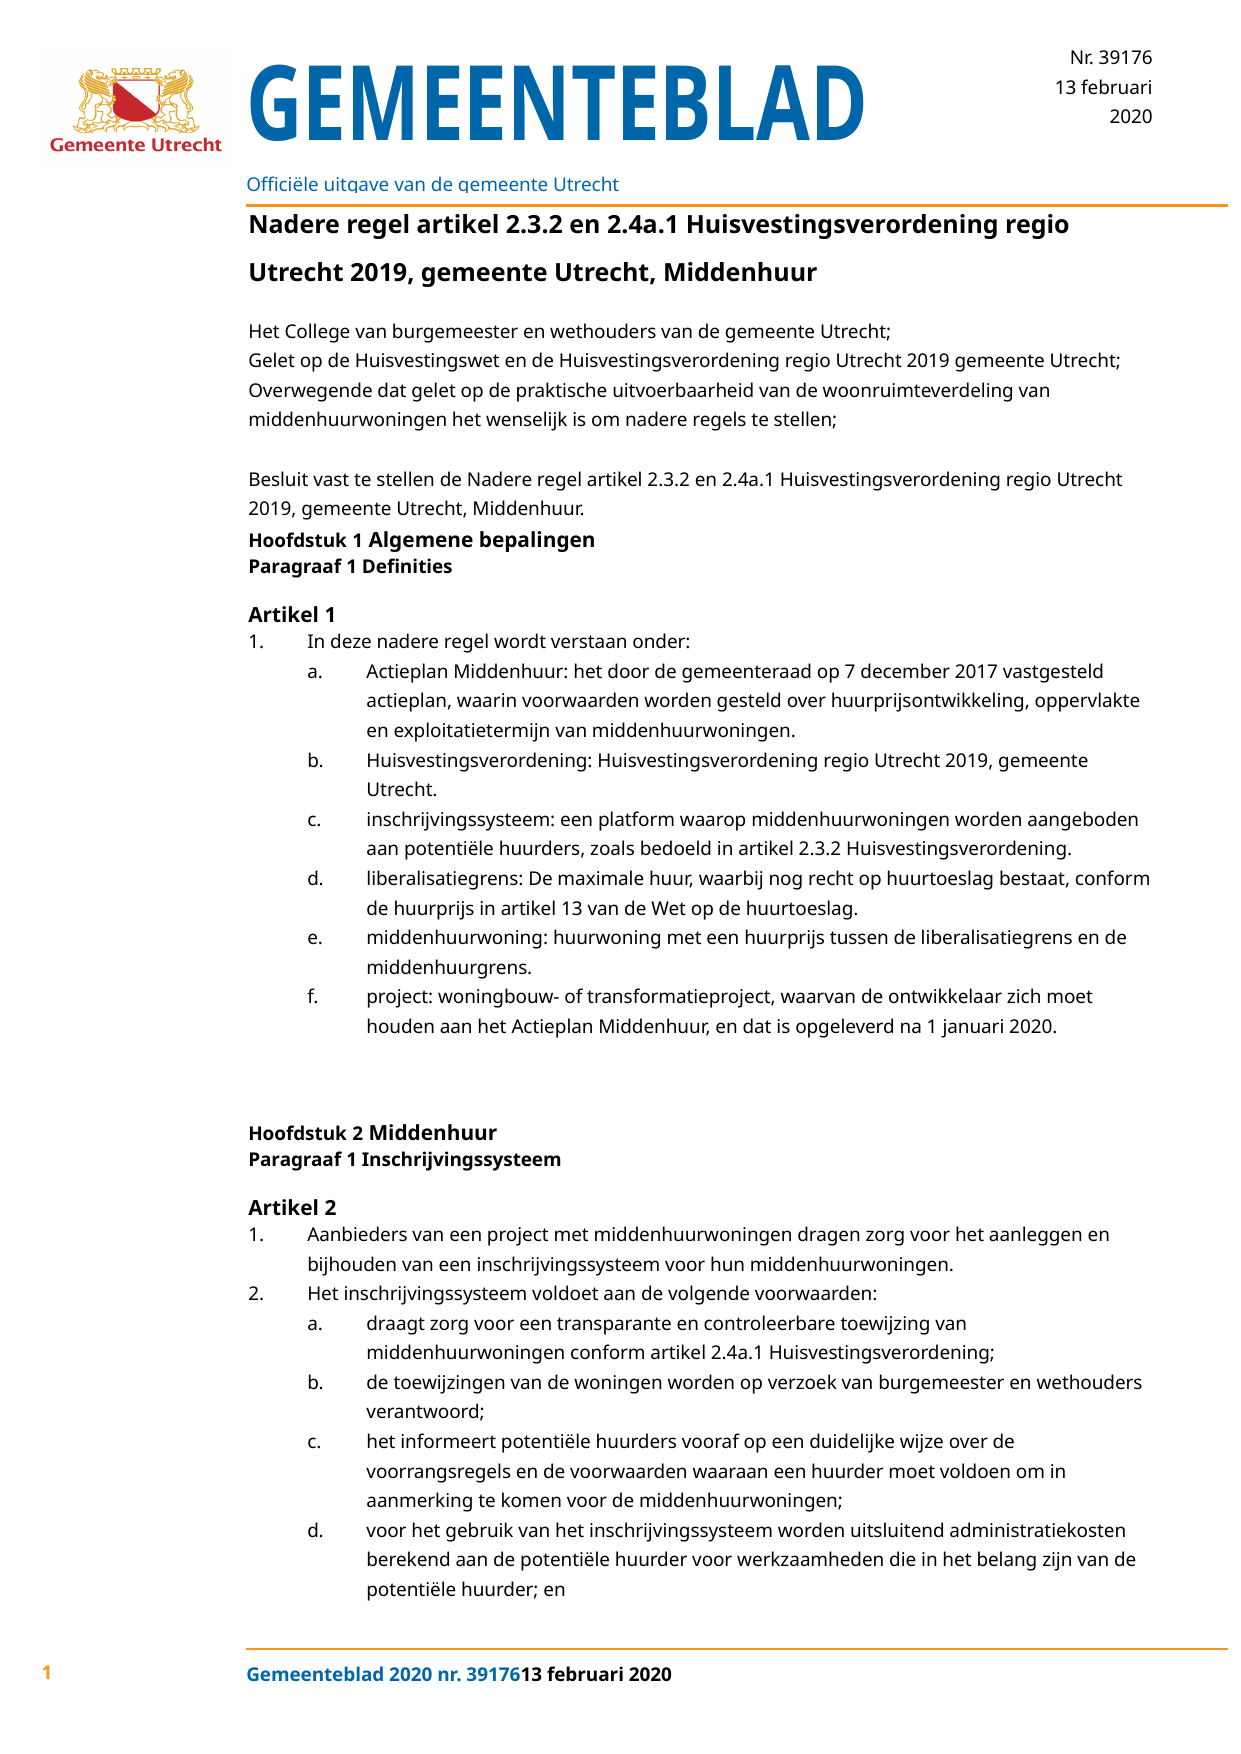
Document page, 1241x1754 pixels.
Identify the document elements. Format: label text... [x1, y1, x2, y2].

list de toewijzingen van de woningen worden op verzoek van burgemeester en wethouders verantwoord; [307, 1369, 1152, 1424]
list liberalisatiegrens: De maximale huur, waarbij nog recht op huurtoeslag bestaat, conform de huurprijs in artikel 13 van de Wet op de huurtoeslag. [307, 865, 1152, 920]
text Overwegende dat gelet op de praktische uitvoerbaarheid van de woonruimteverdeling van middenhuurwoningen het wenselijk is om nadere regels te stellen; [248, 377, 1152, 432]
list draagt zorg voor een transparante en controleerbare toewijzing van middenhuurwoningen conform artikel 2.4a.1 Huisvestingsverordening; [307, 1310, 1152, 1365]
text Het College van burgemeester en wethouders van de gemeente Utrecht; [248, 318, 1152, 344]
list Actieplan Middenhuur: het door de gemeenteraad op 7 december 2017 vastgesteld actieplan, waarin voorwaarden worden gesteld over huurprijsontwikkeling, oppervlakte en exploitatietermijn van middenhuurwoningen. [307, 658, 1152, 743]
list Het inschrijvingssysteem voldoet aan de volgende voorwaarden: [248, 1280, 1152, 1306]
list In deze nadere regel wordt verstaan onder: [248, 628, 1152, 654]
text Gelet op de Huisvestingswet en de Huisvestingsverordening regio Utrecht 2019 gemeente Utrecht; [248, 347, 1152, 373]
list Huisvestingsverordening: Huisvestingsverordening regio Utrecht 2019, gemeente Utrecht. [307, 747, 1152, 802]
text Hoofdstuk 2 Middenhuur [248, 1118, 1152, 1146]
list inschrijvingssysteem: een platform waarop middenhuurwoningen worden aangeboden aan potentiële huurders, zoals bedoeld in artikel 2.3.2 Huisvestingsverordening. [307, 806, 1152, 861]
text Hoofdstuk 1 Algemene bepalingen [248, 525, 1152, 553]
text Artikel 1 [248, 600, 1152, 628]
list het informeert potentiële huurders vooraf op een duidelijke wijze over de voorrangsregels en de voorwaarden waaraan een huurder moet voldoen om in aanmerking te komen voor de middenhuurwoningen; [307, 1428, 1152, 1513]
list Aanbieders van een project met middenhuurwoningen dragen zorg voor het aanleggen en bijhouden van een inschrijvingssysteem voor hun middenhuurwoningen. [248, 1221, 1152, 1277]
list middenhuurwoning: huurwoning met een huurprijs tussen de liberalisatiegrens en de middenhuurgrens. [307, 924, 1152, 979]
list voor het gebruik van het inschrijvingssysteem worden uitsluitend administratiekosten berekend aan de potentiële huurder voor werkzaamheden die in het belang zijn van de potentiële huurder; en [307, 1517, 1152, 1602]
text Nadere regel artikel 2.3.2 en 2.4a.1 Huisvestingsverordening regio Utrecht 2019, gemeente Utrecht, Middenhuur [248, 207, 1152, 288]
picture [41, 47, 231, 172]
text Paragraaf 1 Definities [248, 553, 1152, 579]
text Artikel 2 [248, 1193, 1152, 1221]
text Paragraaf 1 Inschrijvingssysteem [248, 1146, 1152, 1172]
text Besluit vast te stellen de Nadere regel artikel 2.3.2 en 2.4a.1 Huisvestingsverordening regio Utrecht 2019, gemeente Utrecht, Middenhuur. [248, 466, 1152, 521]
list project: woningbouw- of transformatieproject, waarvan de ontwikkelaar zich moet houden aan het Actieplan Middenhuur, en dat is opgeleverd na 1 januari 2020. [307, 983, 1152, 1039]
